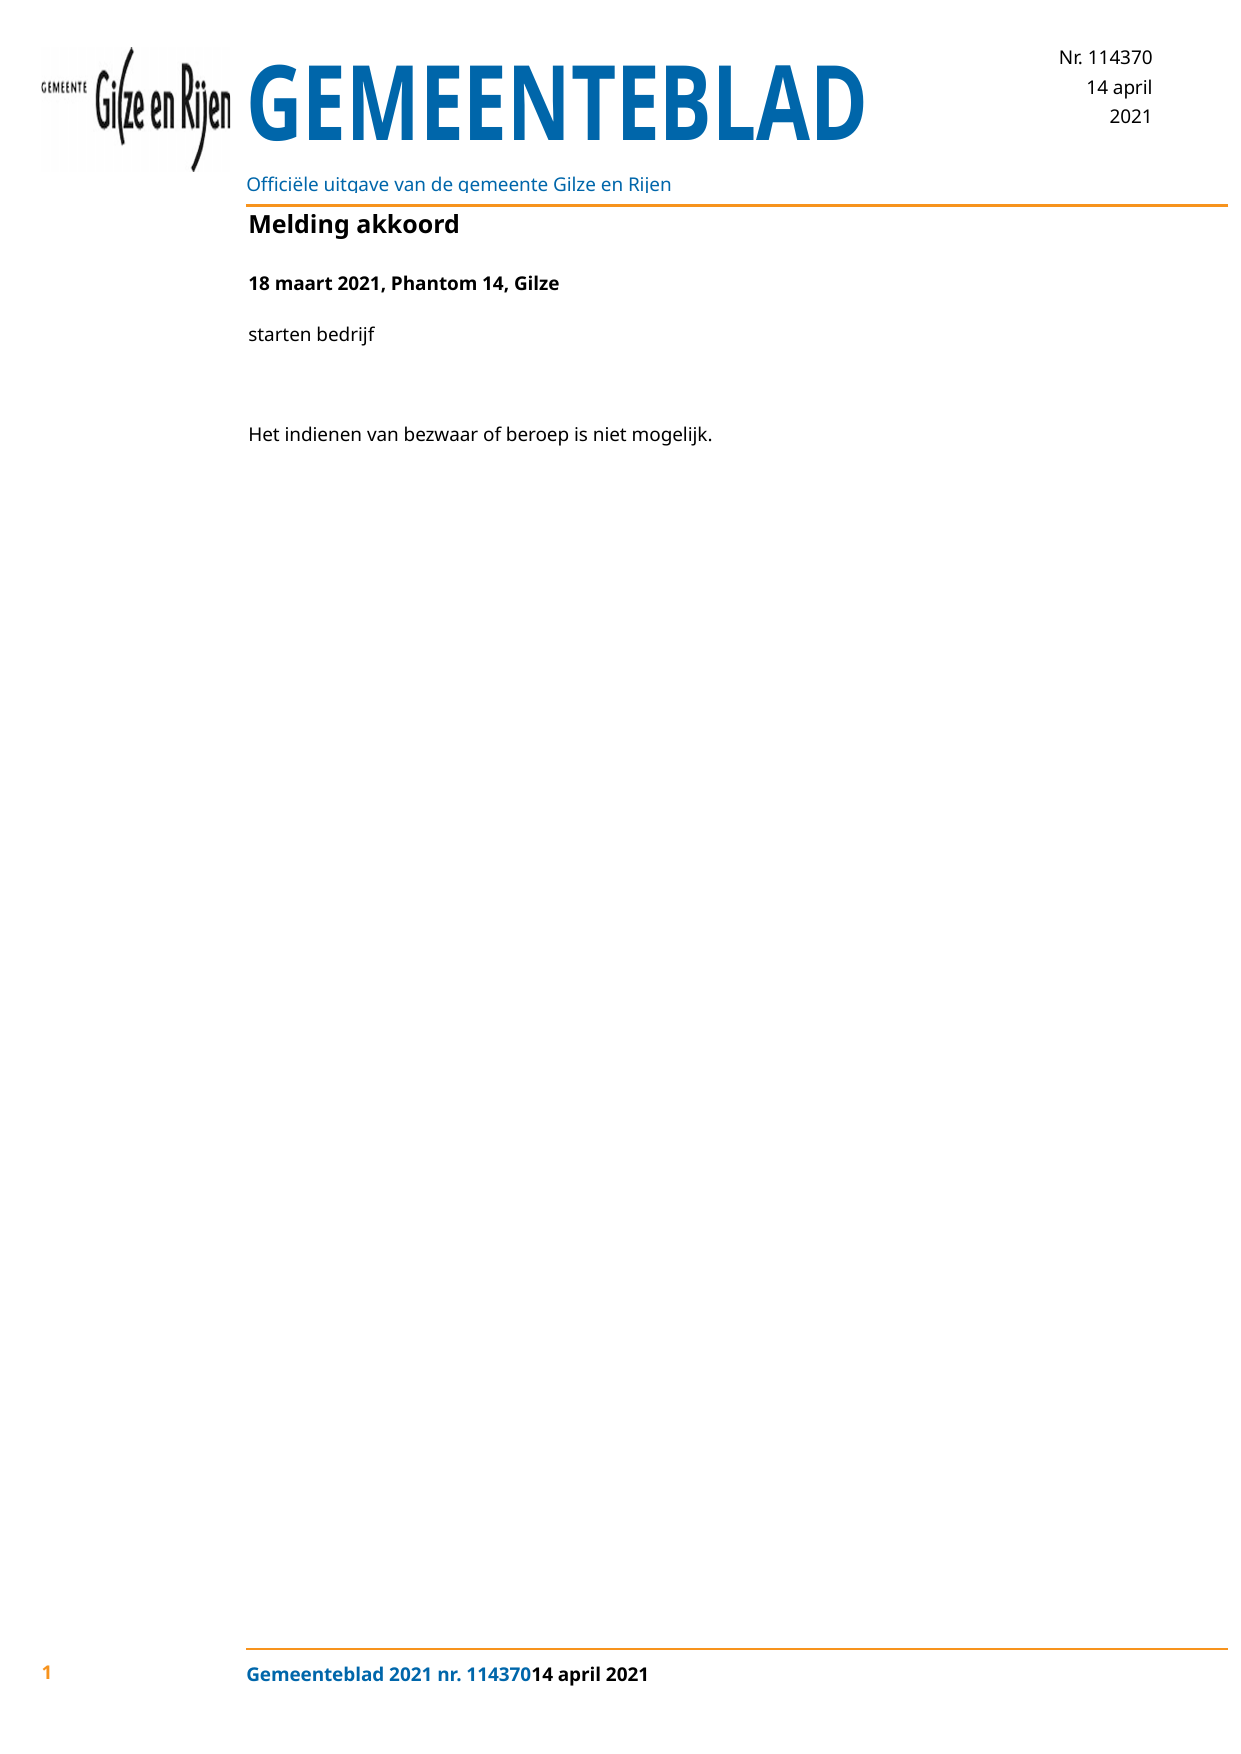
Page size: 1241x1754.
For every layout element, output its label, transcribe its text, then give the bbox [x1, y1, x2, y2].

text Het indienen van bezwaar of beroep is niet mogelijk. [248, 422, 1152, 447]
picture [41, 47, 231, 172]
text starten bedrijf [248, 321, 1152, 346]
text 18 maart 2021, Phantom 14, Gilze [248, 270, 1152, 296]
text Melding akkoord [248, 207, 1152, 241]
